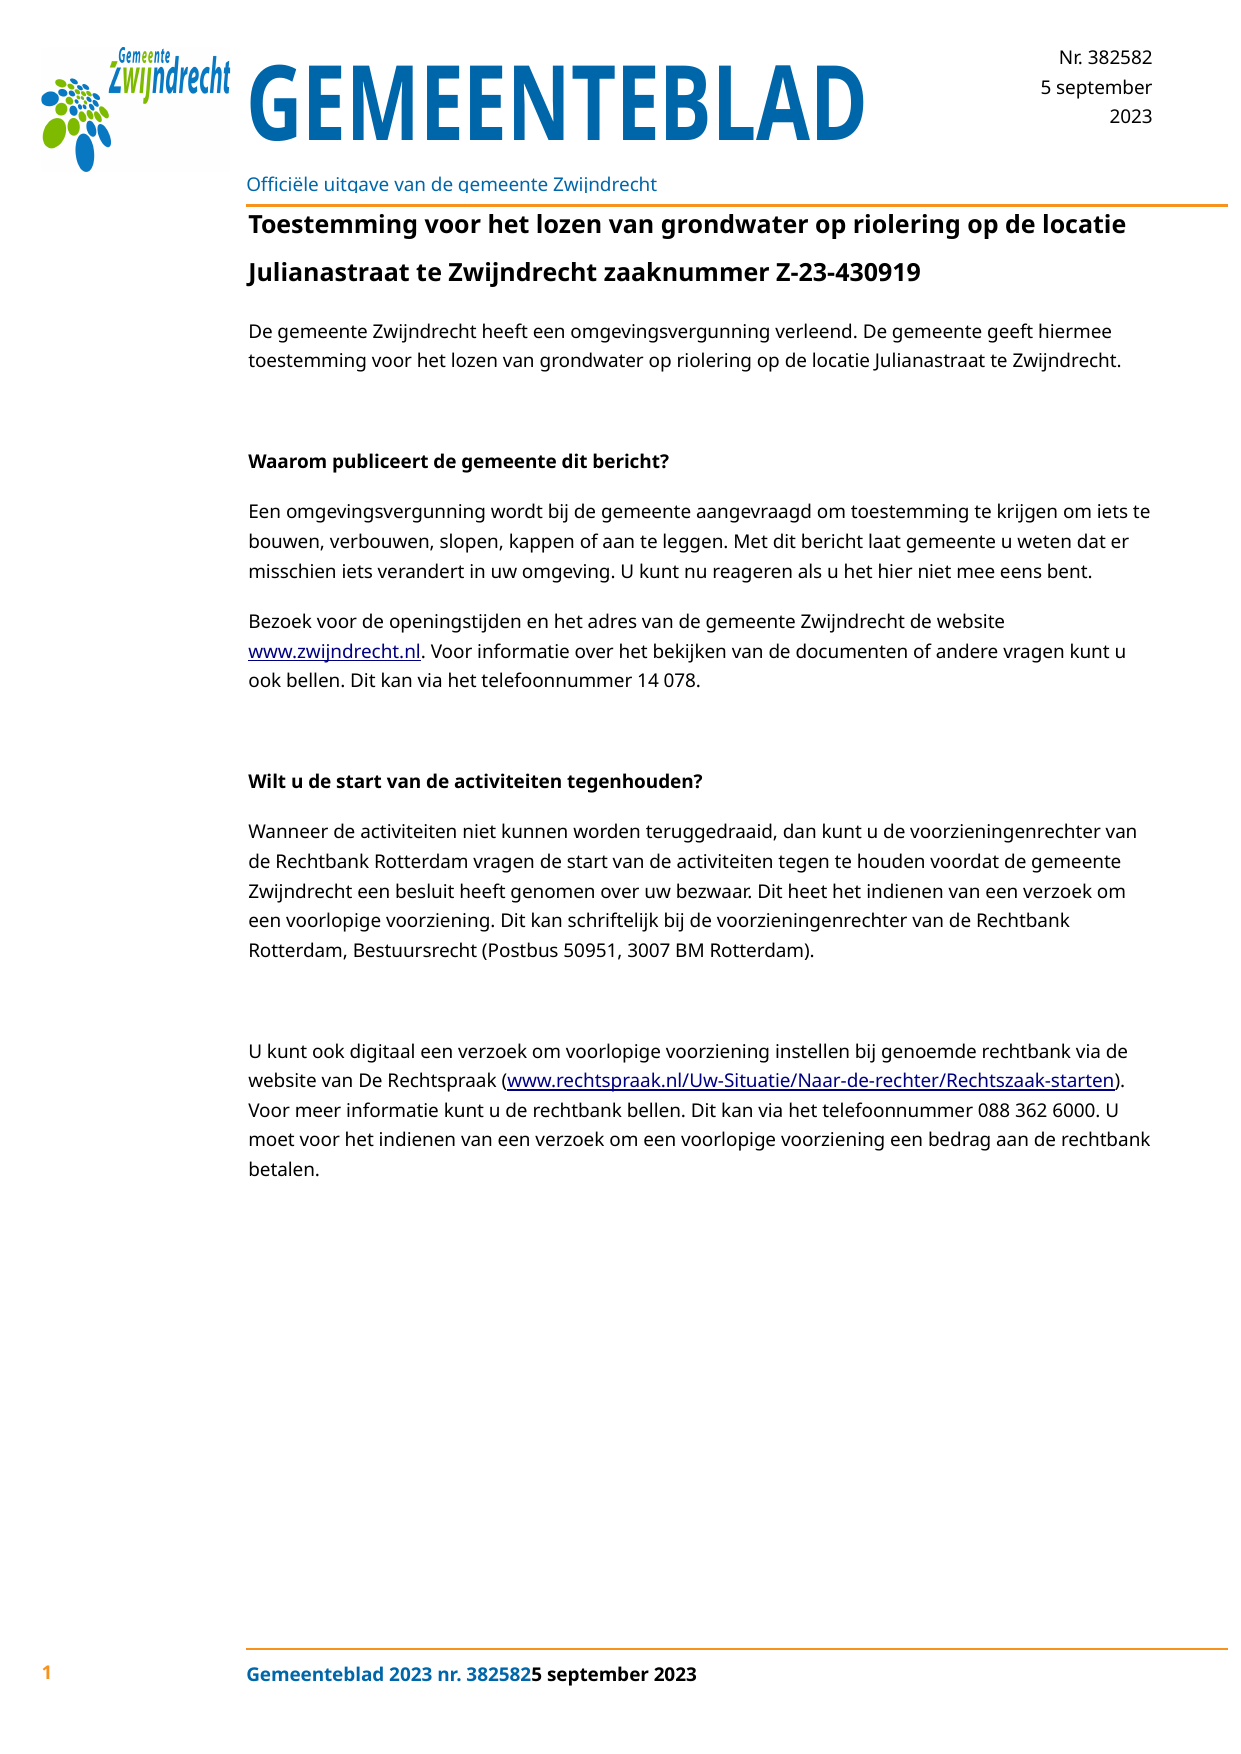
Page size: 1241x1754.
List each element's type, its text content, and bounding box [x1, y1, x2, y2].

text Bezoek voor de openingstijden en het adres van de gemeente Zwijndrecht de website www.zwijndrecht.nl. Voor informatie over het bekijken van de documenten of andere vragen kunt u ook bellen. Dit kan via het telefoonnummer 14 078. [248, 608, 1152, 693]
text Wanneer de activiteiten niet kunnen worden teruggedraaid, dan kunt u de voorzieningenrechter van de Rechtbank Rotterdam vragen de start van de activiteiten tegen te houden voordat de gemeente Zwijndrecht een besluit heeft genomen over uw bezwaar. Dit heet het indienen van een verzoek om een voorlopige voorziening. Dit kan schriftelijk bij de voorzieningenrechter van de Rechtbank Rotterdam, Bestuursrecht (Postbus 50951, 3007 BM Rotterdam). [248, 819, 1152, 963]
text Een omgevingsvergunning wordt bij de gemeente aangevraagd om toestemming te krijgen om iets te bouwen, verbouwen, slopen, kappen of aan te leggen. Met dit bericht laat gemeente u weten dat er misschien iets verandert in uw omgeving. U kunt nu reageren als u het hier niet mee eens bent. [248, 499, 1152, 584]
text De gemeente Zwijndrecht heeft een omgevingsvergunning verleend. De gemeente geeft hiermee toestemming voor het lozen van grondwater op riolering op de locatie Julianastraat te Zwijndrecht. [248, 318, 1152, 373]
text U kunt ook digitaal een verzoek om voorlopige voorziening instellen bij genoemde rechtbank via de website van De Rechtspraak (www.rechtspraak.nl/Uw-Situatie/Naar-de-rechter/Rechtszaak-starten). Voor meer informatie kunt u de rechtbank bellen. Dit kan via het telefoonnummer 088 362 6000. U moet voor het indienen van een verzoek om een voorlopige voorziening een bedrag aan de rechtbank betalen. [248, 1038, 1152, 1182]
text Wilt u de start van de activiteiten tegenhouden? [248, 768, 1152, 794]
text Waarom publiceert de gemeente dit bericht? [248, 448, 1152, 474]
picture [41, 47, 231, 172]
text Toestemming voor het lozen van grondwater op riolering op de locatie Julianastraat te Zwijndrecht zaaknummer Z-23-430919 [248, 207, 1152, 288]
